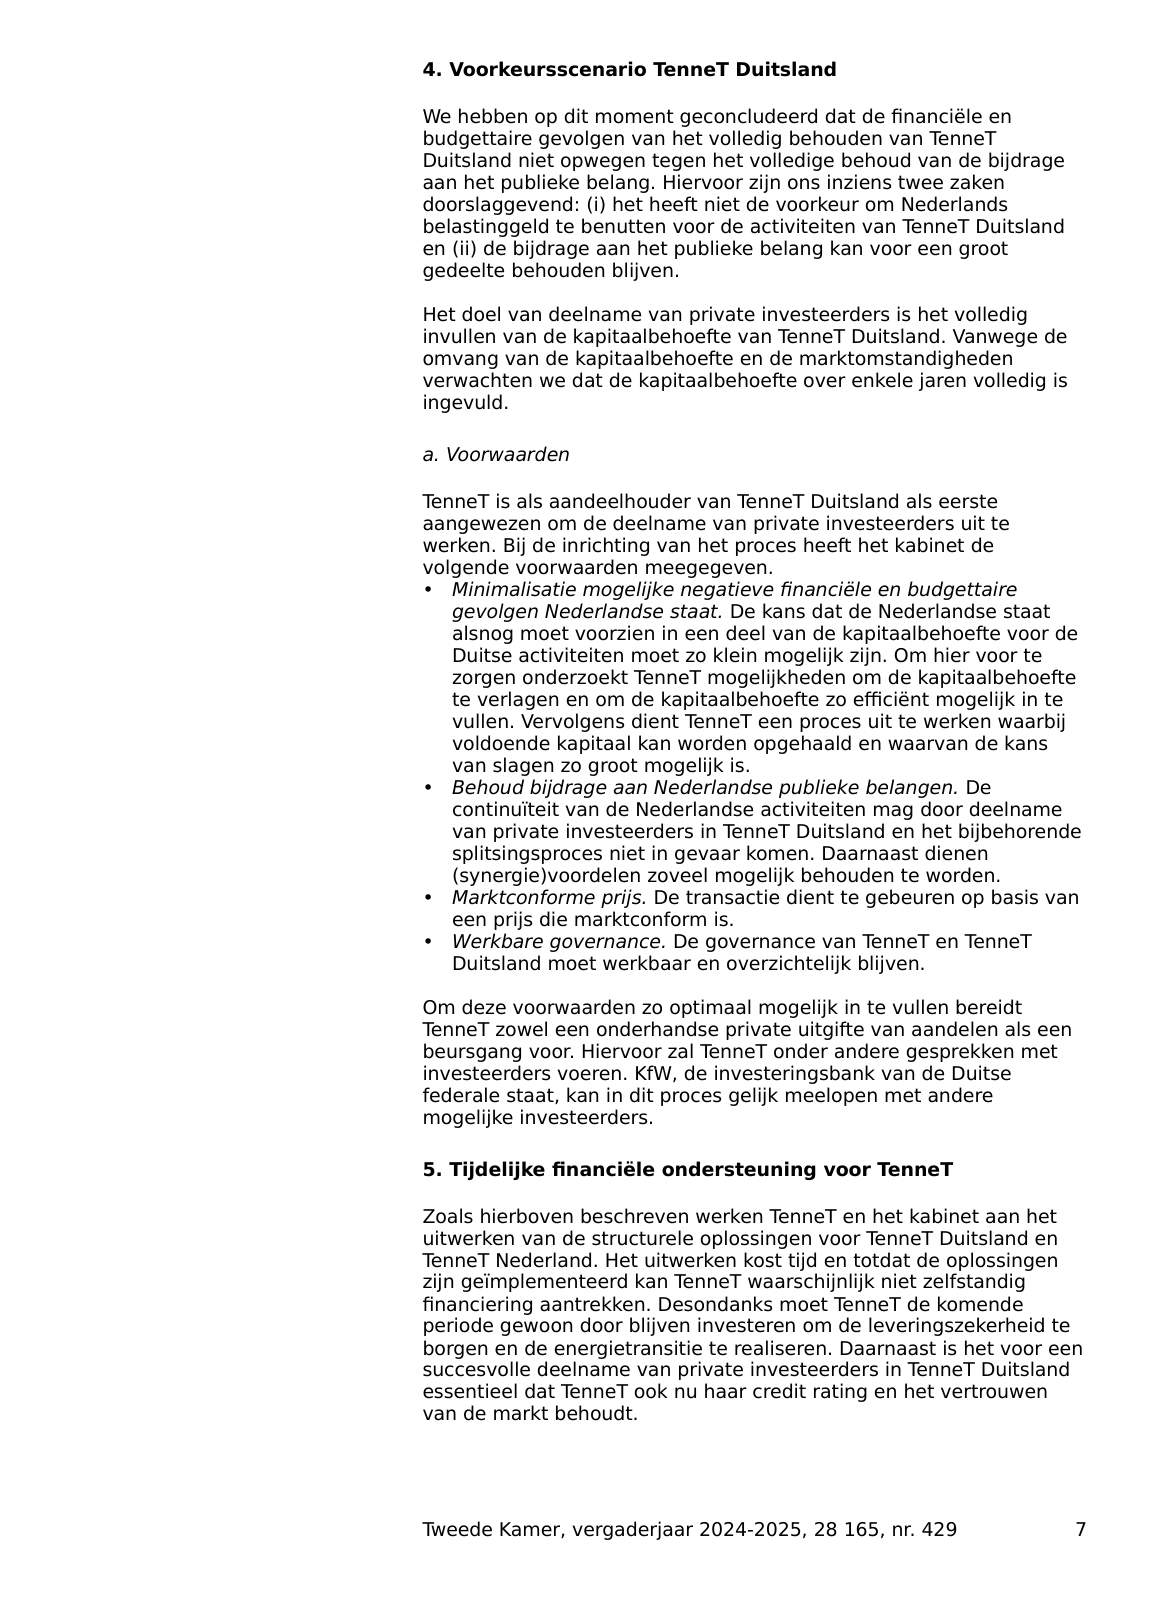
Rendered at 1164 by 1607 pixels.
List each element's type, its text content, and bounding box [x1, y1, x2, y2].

text • Werkbare governance. De governance van TenneT en TenneT Duitsland moet werkbaar en overzichtelijk blijven. [422, 931, 1087, 974]
subtitle 5. Tijdelijke financiële ondersteuning voor TenneT [422, 1158, 1087, 1181]
text • Behoud bijdrage aan Nederlandse publieke belangen. De continuïteit van de Nederlandse activiteiten mag door deelname van private investeerders in TenneT Duitsland en het bijbehorende splitsingsproces niet in gevaar komen. Daarnaast dienen (synergie)voordelen zoveel mogelijk behouden te worden. [422, 777, 1087, 887]
text • Marktconforme prijs. De transactie dient te gebeuren op basis van een prijs die marktconform is. [422, 887, 1087, 931]
text Het doel van deelname van private investeerders is het volledig invullen van de kapitaalbehoefte van TenneT Duitsland. Vanwege de omvang van de kapitaalbehoefte en de marktomstandigheden verwachten we dat de kapitaalbehoefte over enkele jaren volledig is ingevuld. [422, 304, 1087, 414]
text TenneT is als aandeelhouder van TenneT Duitsland als eerste aangewezen om de deelname van private investeerders uit te werken. Bij de inrichting van het proces heeft het kabinet de volgende voorwaarden meegegeven. [422, 491, 1087, 579]
subtitle a. Voorwaarden [422, 444, 1087, 466]
text • Minimalisatie mogelijke negatieve financiële en budgettaire gevolgen Nederlandse staat. De kans dat de Nederlandse staat alsnog moet voorzien in een deel van de kapitaalbehoefte voor de Duitse activiteiten moet zo klein mogelijk zijn. Om hier voor te zorgen onderzoekt TenneT mogelijkheden om de kapitaalbehoefte te verlagen en om de kapitaalbehoefte zo efficiënt mogelijk in te vullen. Vervolgens dient TenneT een proces uit te werken waarbij voldoende kapitaal kan worden opgehaald en waarvan de kans van slagen zo groot mogelijk is. [422, 579, 1087, 777]
subtitle 4. Voorkeursscenario TenneT Duitsland [422, 59, 1087, 81]
text Om deze voorwaarden zo optimaal mogelijk in te vullen bereidt TenneT zowel een onderhandse private uitgifte van aandelen als een beursgang voor. Hiervoor zal TenneT onder andere gesprekken met investeerders voeren. KfW, de investeringsbank van de Duitse federale staat, kan in dit proces gelijk meelopen met andere mogelijke investeerders. [422, 997, 1087, 1128]
text Zoals hierboven beschreven werken TenneT en het kabinet aan het uitwerken van de structurele oplossingen voor TenneT Duitsland en TenneT Nederland. Het uitwerken kost tijd en totdat de oplossingen zijn geïmplementeerd kan TenneT waarschijnlijk niet zelfstandig financiering aantrekken. Desondanks moet TenneT de komende periode gewoon door blijven investeren om de leveringszekerheid te borgen en de energietransitie te realiseren. Daarnaast is het voor een succesvolle deelname van private investeerders in TenneT Duitsland essentieel dat TenneT ook nu haar credit rating en het vertrouwen van de markt behoudt. [422, 1206, 1087, 1425]
text We hebben op dit moment geconcludeerd dat de financiële en budgettaire gevolgen van het volledig behouden van TenneT Duitsland niet opwegen tegen het volledige behoud van de bijdrage aan het publieke belang. Hiervoor zijn ons inziens twee zaken doorslaggevend: (i) het heeft niet de voorkeur om Nederlands belastinggeld te benutten voor de activiteiten van TenneT Duitsland en (ii) de bijdrage aan het publieke belang kan voor een groot gedeelte behouden blijven. [422, 106, 1087, 282]
